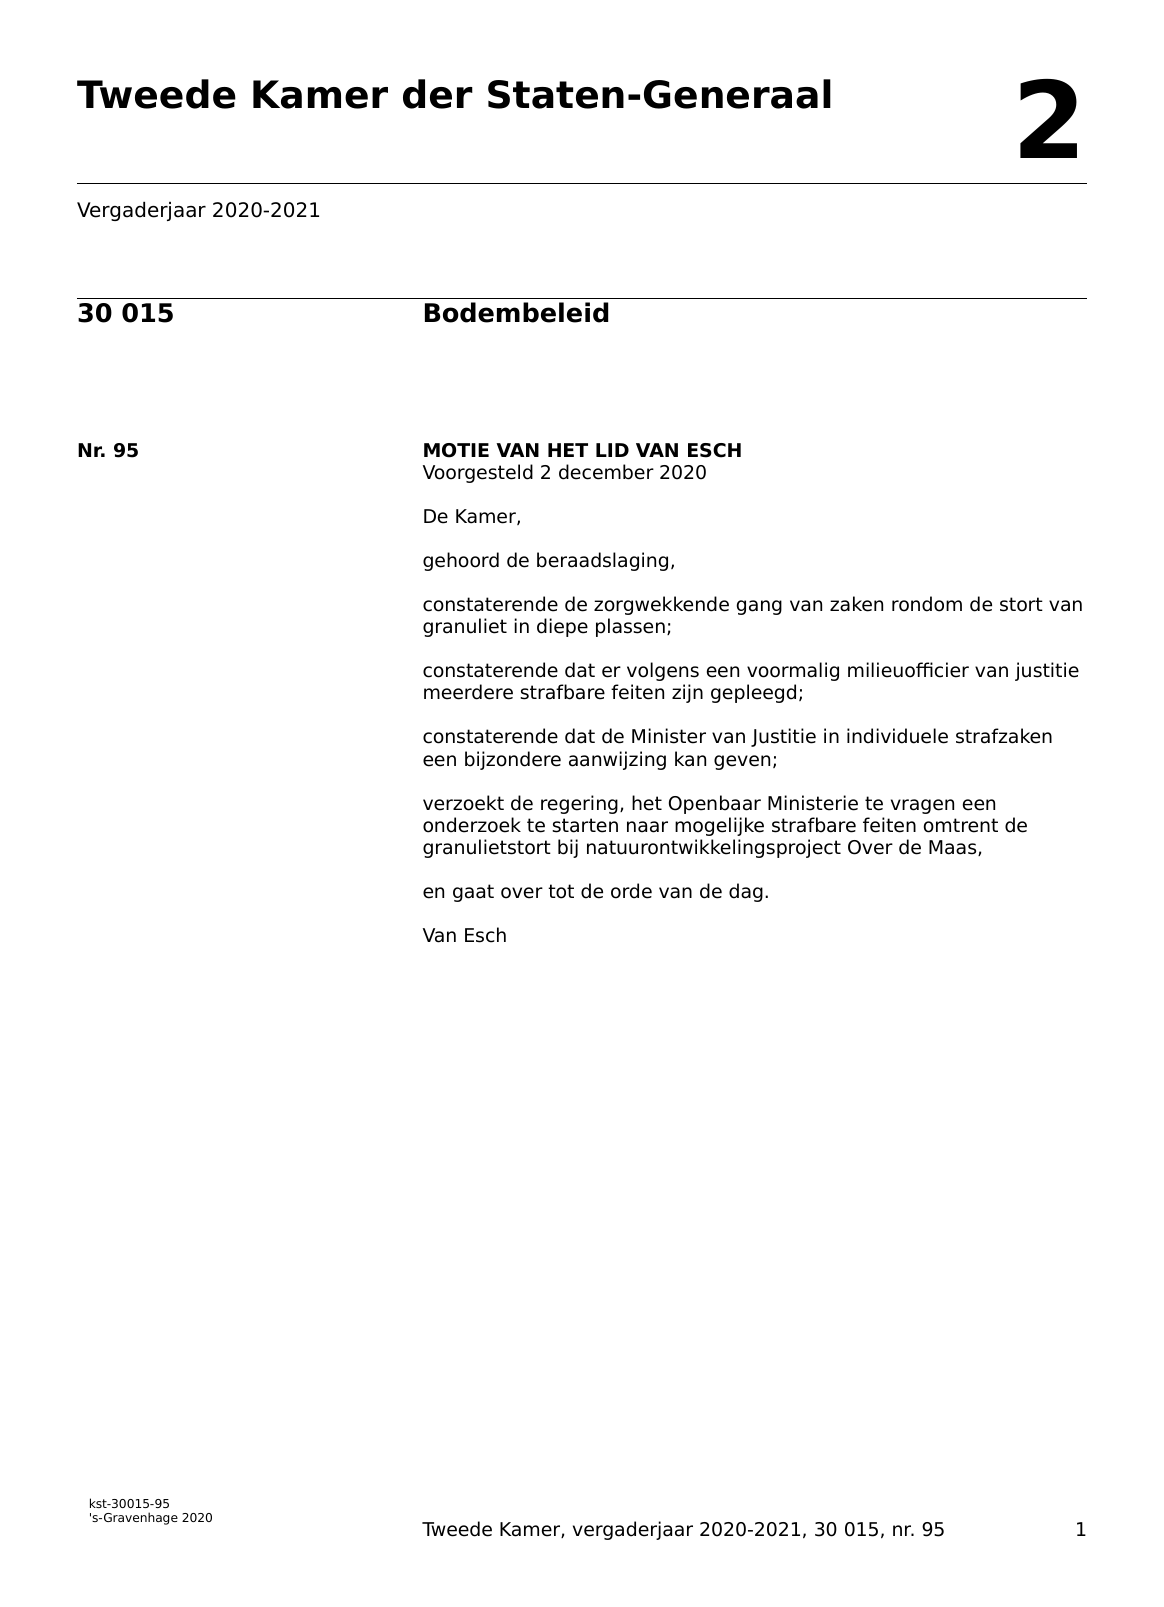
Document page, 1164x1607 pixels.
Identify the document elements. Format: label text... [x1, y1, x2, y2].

text 's-Gravenhage 2020 [88, 1511, 323, 1525]
text kst-30015-95 [88, 1497, 323, 1511]
text Voorgesteld 2 december 2020 [422, 462, 1087, 484]
text Van Esch [422, 925, 1087, 947]
text constaterende de zorgwekkende gang van zaken rondom de stort van granuliet in diepe plassen; [422, 594, 1087, 638]
text en gaat over tot de orde van de dag. [422, 881, 1087, 903]
table_header Tweede Kamer der Staten-Generaal [77, 59, 886, 183]
text De Kamer, [422, 506, 1087, 528]
subtitle 30 015 Bodembeleid [77, 299, 1087, 329]
subtitle Nr. 95 MOTIE VAN HET LID VAN ESCH [77, 440, 1087, 462]
table_header 2 [886, 59, 1087, 183]
text verzoekt de regering, het Openbaar Ministerie te vragen een onderzoek te starten naar mogelijke strafbare feiten omtrent de granulietstort bij natuurontwikkelingsproject Over de Maas, [422, 793, 1087, 858]
text constaterende dat de Minister van Justitie in individuele strafzaken een bijzondere aanwijzing kan geven; [422, 726, 1087, 770]
text gehoord de beraadslaging, [422, 550, 1087, 572]
table_cell Vergaderjaar 2020-2021 [77, 184, 1087, 298]
text constaterende dat er volgens een voormalig milieuofficier van justitie meerdere strafbare feiten zijn gepleegd; [422, 660, 1087, 704]
